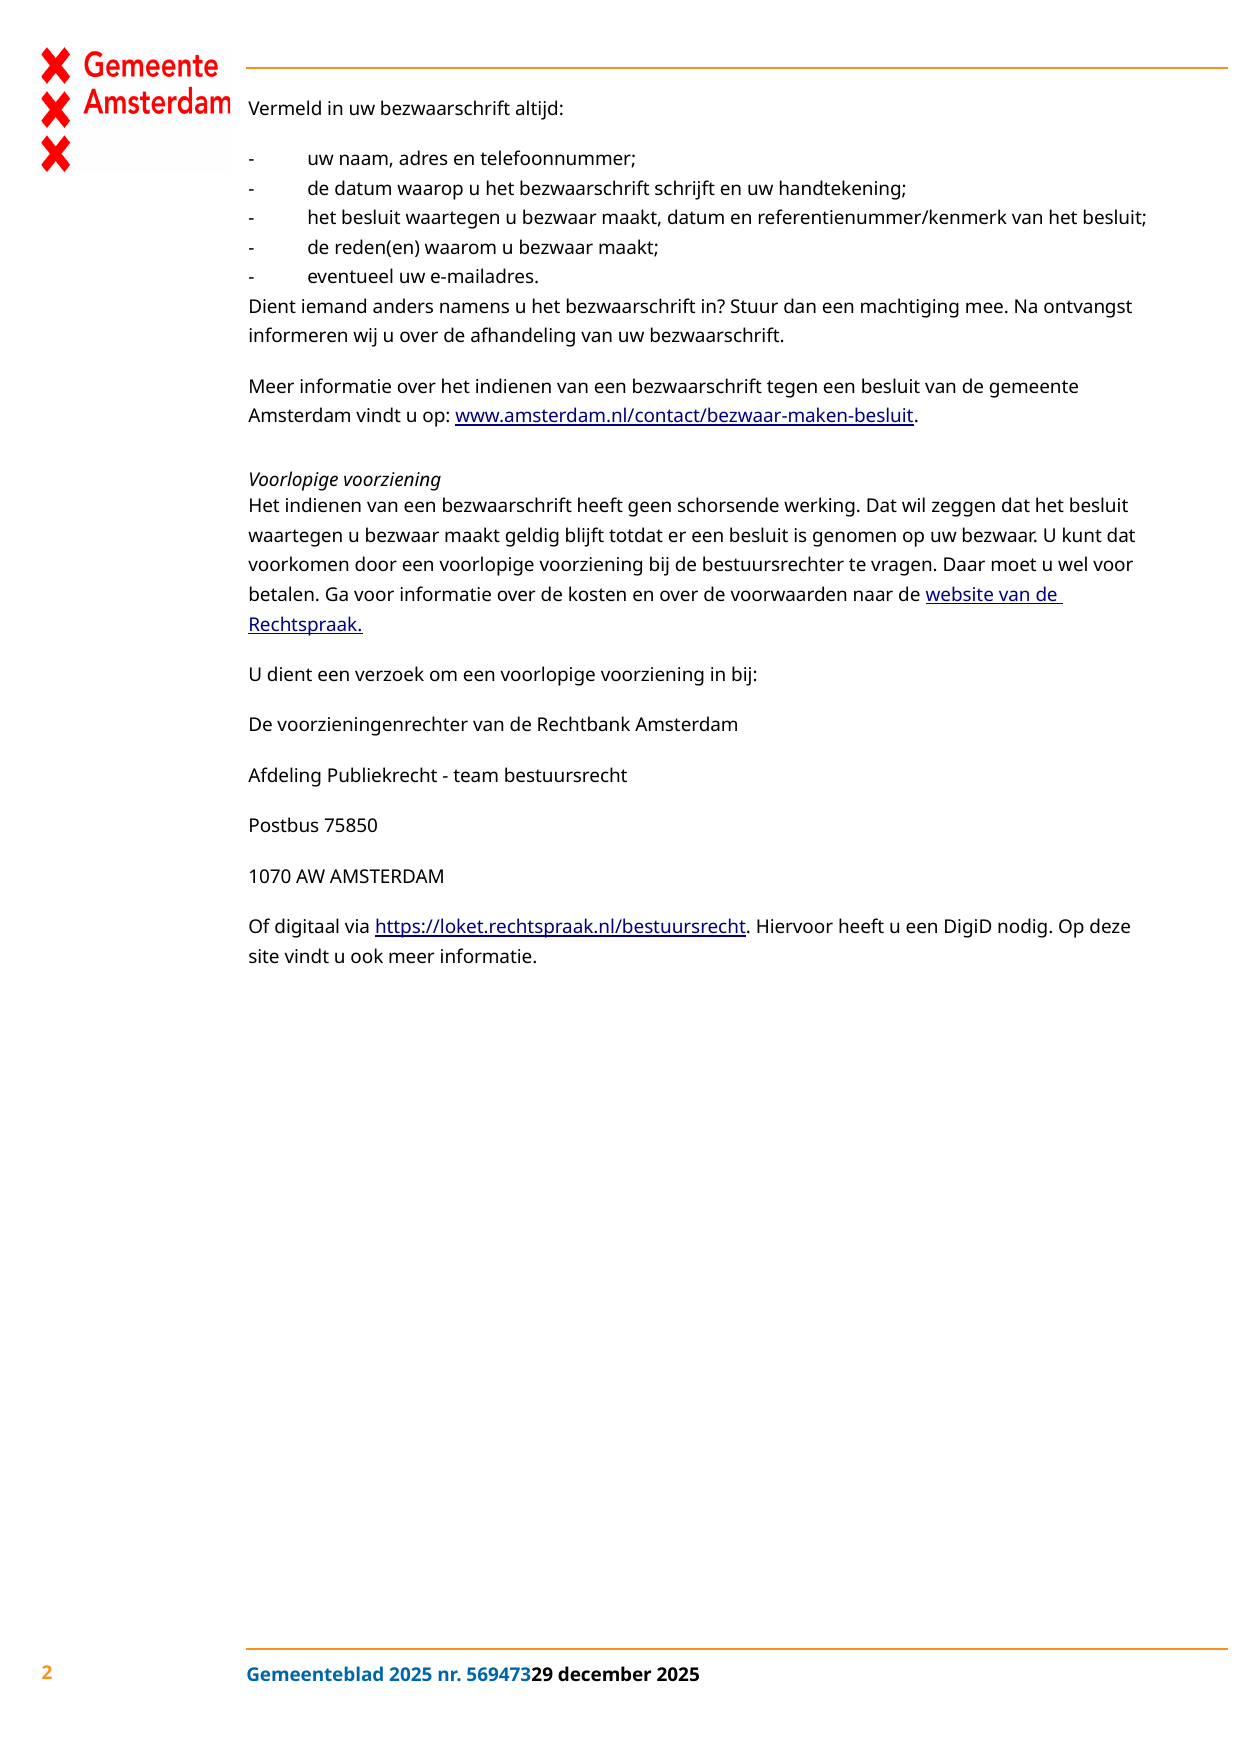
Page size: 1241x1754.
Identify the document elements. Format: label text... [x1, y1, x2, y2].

text Of digitaal via https://loket.rechtspraak.nl/bestuursrecht. Hiervoor heeft u een DigiD nodig. Op deze site vindt u ook meer informatie. [248, 913, 1152, 968]
text U dient een verzoek om een voorlopige voorziening in bij: [248, 661, 1152, 687]
text Het indienen van een bezwaarschrift heeft geen schorsende werking. Dat wil zeggen dat het besluit waartegen u bezwaar maakt geldig blijft totdat er een besluit is genomen op uw bezwaar. U kunt dat voorkomen door een voorlopige voorziening bij de bestuursrechter te vragen. Daar moet u wel voor betalen. Ga voor informatie over de kosten en over de voorwaarden naar de website van de Rechtspraak. [248, 492, 1152, 636]
text Postbus 75850 [248, 812, 1152, 838]
text Voorlopige voorziening [248, 467, 1152, 492]
list de reden(en) waarom u bezwaar maakt; [248, 234, 1152, 260]
list eventueel uw e-mailadres. [248, 263, 1152, 289]
picture [41, 47, 231, 172]
text 1070 AW AMSTERDAM [248, 863, 1152, 888]
text Vermeld in uw bezwaarschrift altijd: [248, 95, 1152, 121]
text De voorzieningenrechter van de Rechtbank Amsterdam [248, 712, 1152, 737]
list het besluit waartegen u bezwaar maakt, datum en referentienummer/kenmerk van het besluit; [248, 204, 1152, 230]
text Afdeling Publiekrecht - team bestuursrecht [248, 762, 1152, 788]
list uw naam, adres en telefoonnummer; [248, 145, 1152, 171]
list de datum waarop u het bezwaarschrift schrijft en uw handtekening; [248, 175, 1152, 201]
text Dient iemand anders namens u het bezwaarschrift in? Stuur dan een machtiging mee. Na ontvangst informeren wij u over de afhandeling van uw bezwaarschrift. [248, 293, 1152, 348]
text Meer informatie over het indienen van een bezwaarschrift tegen een besluit van de gemeente Amsterdam vindt u op: www.amsterdam.nl/contact/bezwaar-maken-besluit. [248, 373, 1152, 428]
